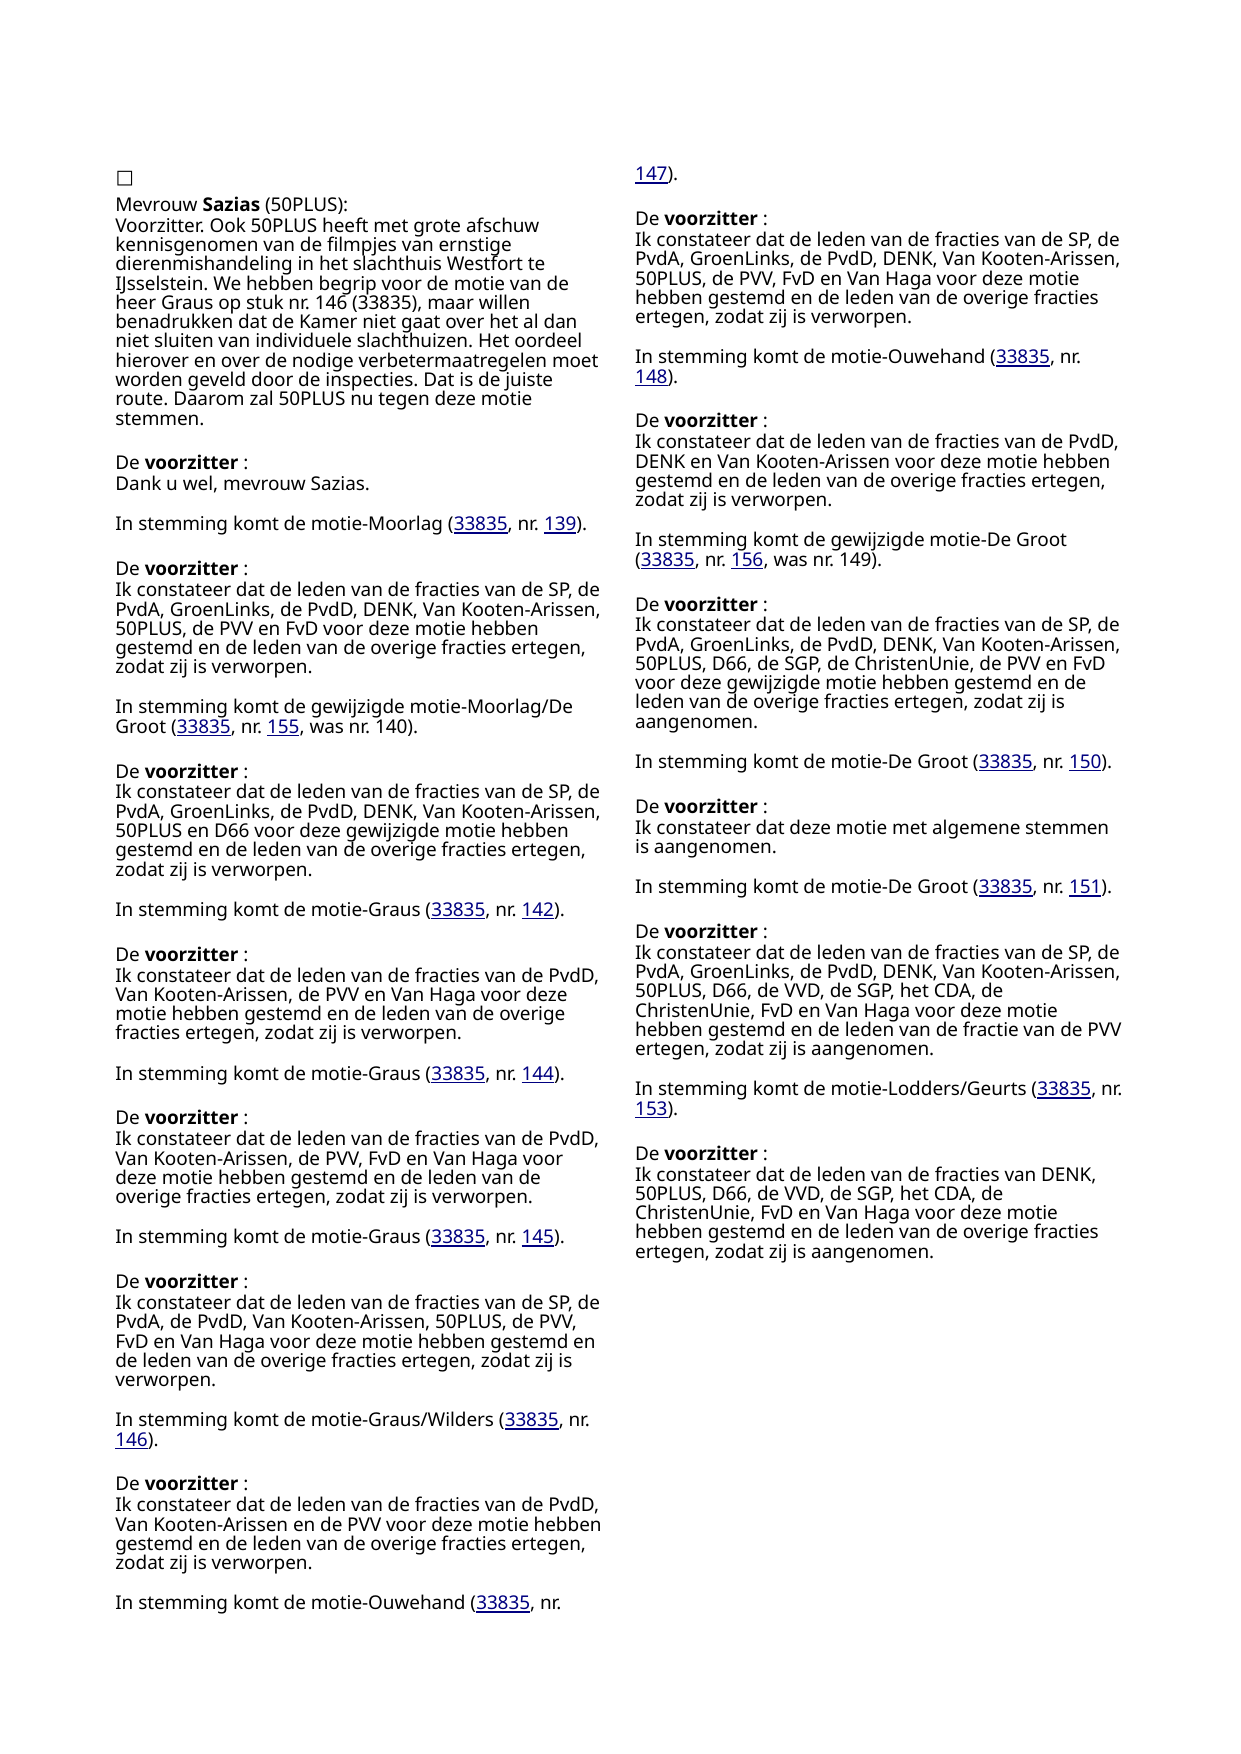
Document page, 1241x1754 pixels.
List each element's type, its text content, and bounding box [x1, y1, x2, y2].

text Ik constateer dat de leden van de fracties van de SP, de PvdA, GroenLinks, de PvdD, DENK, Van Kooten-Arissen, 50PLUS, D66, de SGP, de ChristenUnie, de PVV en FvD voor deze gewijzigde motie hebben gestemd en de leden van de overige fracties ertegen, zodat zij is aangenomen. [635, 616, 1125, 732]
text In stemming komt de gewijzigde motie-De Groot (33835, nr. 156, was nr. 149). [635, 531, 1125, 570]
text In stemming komt de motie-Moorlag (33835, nr. 139). [115, 515, 605, 535]
text Ik constateer dat de leden van de fracties van de SP, de PvdA, GroenLinks, de PvdD, DENK, Van Kooten-Arissen, 50PLUS, D66, de VVD, de SGP, het CDA, de ChristenUnie, FvD en Van Haga voor deze motie hebben gestemd en de leden van de fractie van de PVV ertegen, zodat zij is aangenomen. [635, 944, 1125, 1059]
text De voorzitter : [635, 918, 1125, 944]
text Ik constateer dat de leden van de fracties van de SP, de PvdA, GroenLinks, de PvdD, DENK, Van Kooten-Arissen, 50PLUS en D66 voor deze gewijzigde motie hebben gestemd en de leden van de overige fracties ertegen, zodat zij is verworpen. [115, 783, 605, 880]
text De voorzitter : [115, 556, 605, 581]
text ⬜ [115, 165, 605, 191]
text In stemming komt de motie-Graus/Wilders (33835, nr. 146). [115, 1411, 605, 1450]
text 147). [635, 165, 1125, 184]
text In stemming komt de motie-Graus (33835, nr. 142). [115, 901, 605, 920]
text Ik constateer dat deze motie met algemene stemmen is aangenomen. [635, 819, 1125, 857]
text De voorzitter : [115, 941, 605, 967]
text Ik constateer dat de leden van de fracties van de PvdD, Van Kooten-Arissen en de PVV voor deze motie hebben gestemd en de leden van de overige fracties ertegen, zodat zij is verworpen. [115, 1496, 605, 1573]
text Ik constateer dat de leden van de fracties van de SP, de PvdA, de PvdD, Van Kooten-Arissen, 50PLUS, de PVV, FvD en Van Haga voor deze motie hebben gestemd en de leden van de overige fracties ertegen, zodat zij is verworpen. [115, 1294, 605, 1390]
text De voorzitter : [115, 758, 605, 783]
text De voorzitter : [115, 1104, 605, 1130]
text Ik constateer dat de leden van de fracties van de SP, de PvdA, GroenLinks, de PvdD, DENK, Van Kooten-Arissen, 50PLUS, de PVV en FvD voor deze motie hebben gestemd en de leden van de overige fracties ertegen, zodat zij is verworpen. [115, 581, 605, 678]
text Dank u wel, mevrouw Sazias. [115, 475, 605, 494]
text In stemming komt de motie-De Groot (33835, nr. 151). [635, 878, 1125, 897]
text Voorzitter. Ook 50PLUS heeft met grote afschuw kennisgenomen van de filmpjes van ernstige dierenmishandeling in het slachthuis Westfort te IJsselstein. We hebben begrip voor de motie van de heer Graus op stuk nr. 146 (33835), maar willen benadrukken dat de Kamer niet gaat over het al dan niet sluiten van individuele slachthuizen. Het oordeel hierover en over de nodige verbetermaatregelen moet worden geveld door de inspecties. Dat is de juiste route. Daarom zal 50PLUS nu tegen deze motie stemmen. [115, 217, 605, 429]
text De voorzitter : [635, 793, 1125, 819]
text Ik constateer dat de leden van de fracties van de PvdD, DENK en Van Kooten-Arissen voor deze motie hebben gestemd en de leden van de overige fracties ertegen, zodat zij is verworpen. [635, 433, 1125, 511]
text De voorzitter : [635, 1140, 1125, 1166]
text De voorzitter : [635, 591, 1125, 616]
text Ik constateer dat de leden van de fracties van de PvdD, Van Kooten-Arissen, de PVV en Van Haga voor deze motie hebben gestemd en de leden van de overige fracties ertegen, zodat zij is verworpen. [115, 967, 605, 1044]
text In stemming komt de motie-Ouwehand (33835, nr. 148). [635, 348, 1125, 387]
text In stemming komt de motie-Lodders/Geurts (33835, nr. 153). [635, 1080, 1125, 1119]
text De voorzitter : [115, 1471, 605, 1496]
text In stemming komt de motie-Graus (33835, nr. 145). [115, 1228, 605, 1247]
text Mevrouw Sazias (50PLUS): [115, 191, 605, 217]
text De voorzitter : [635, 205, 1125, 231]
text Ik constateer dat de leden van de fracties van de PvdD, Van Kooten-Arissen, de PVV, FvD en Van Haga voor deze motie hebben gestemd en de leden van de overige fracties ertegen, zodat zij is verworpen. [115, 1130, 605, 1207]
text Ik constateer dat de leden van de fracties van de SP, de PvdA, GroenLinks, de PvdD, DENK, Van Kooten-Arissen, 50PLUS, de PVV, FvD en Van Haga voor deze motie hebben gestemd en de leden van de overige fracties ertegen, zodat zij is verworpen. [635, 231, 1125, 327]
text De voorzitter : [635, 408, 1125, 433]
text De voorzitter : [115, 1268, 605, 1294]
text In stemming komt de gewijzigde motie-Moorlag/De Groot (33835, nr. 155, was nr. 140). [115, 698, 605, 737]
text In stemming komt de motie-De Groot (33835, nr. 150). [635, 753, 1125, 772]
text De voorzitter : [115, 449, 605, 475]
text Ik constateer dat de leden van de fracties van DENK, 50PLUS, D66, de VVD, de SGP, het CDA, de ChristenUnie, FvD en Van Haga voor deze motie hebben gestemd en de leden van de overige fracties ertegen, zodat zij is aangenomen. [635, 1166, 1125, 1262]
text In stemming komt de motie-Graus (33835, nr. 144). [115, 1064, 605, 1084]
text In stemming komt de motie-Ouwehand (33835, nr. [115, 1594, 605, 1613]
